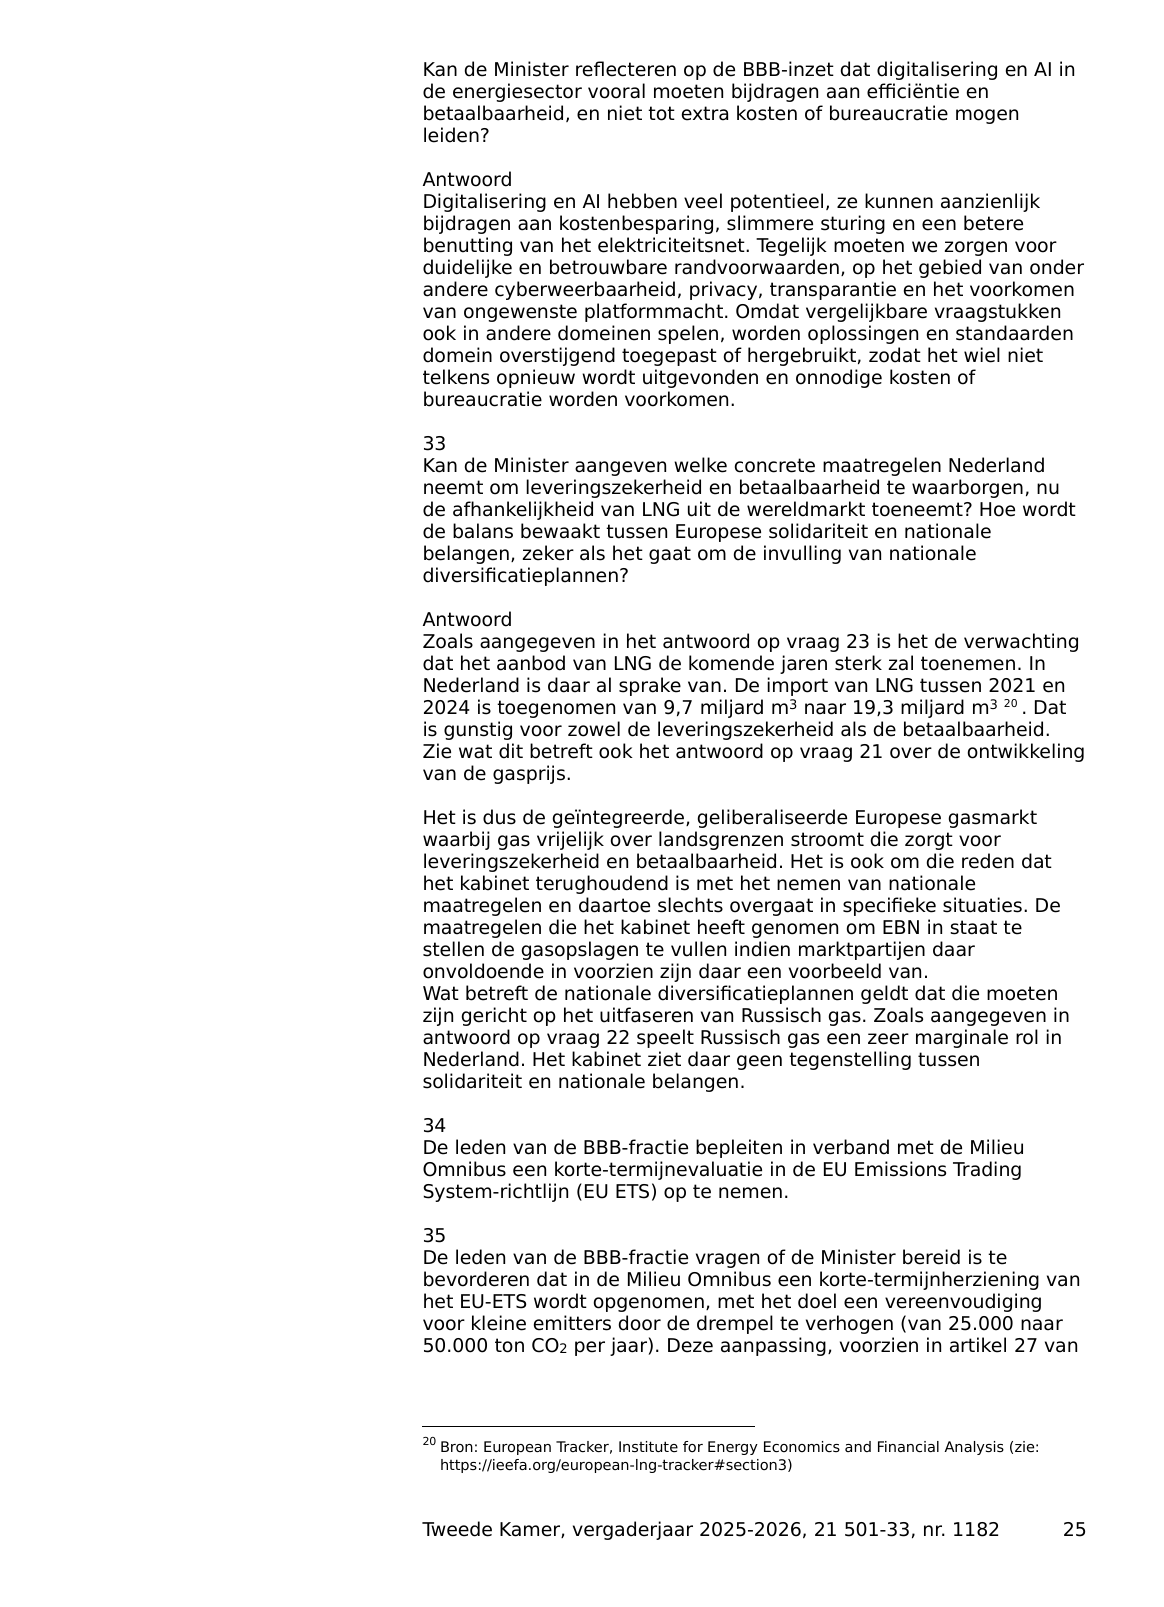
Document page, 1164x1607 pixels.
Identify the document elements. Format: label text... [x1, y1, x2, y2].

text 33 [422, 433, 1087, 455]
text Antwoord [422, 169, 1087, 191]
text Kan de Minister aangeven welke concrete maatregelen Nederland neemt om leveringszekerheid en betaalbaarheid te waarborgen, nu de afhankelijkheid van LNG uit de wereldmarkt toeneemt? Hoe wordt de balans bewaakt tussen Europese solidariteit en nationale belangen, zeker als het gaat om de invulling van nationale diversificatieplannen? [422, 455, 1087, 587]
text Het is dus de geïntegreerde, geliberaliseerde Europese gasmarkt waarbij gas vrijelijk over landsgrenzen stroomt die zorgt voor leveringszekerheid en betaalbaarheid. Het is ook om die reden dat het kabinet terughoudend is met het nemen van nationale maatregelen en daartoe slechts overgaat in specifieke situaties. De maatregelen die het kabinet heeft genomen om EBN in staat te stellen de gasopslagen te vullen indien marktpartijen daar onvoldoende in voorzien zijn daar een voorbeeld van. [422, 807, 1087, 983]
text Wat betreft de nationale diversificatieplannen geldt dat die moeten zijn gericht op het uitfaseren van Russisch gas. Zoals aangegeven in antwoord op vraag 22 speelt Russisch gas een zeer marginale rol in Nederland. Het kabinet ziet daar geen tegenstelling tussen solidariteit en nationale belangen. [422, 983, 1087, 1093]
text 34 [422, 1115, 1087, 1137]
text De leden van de BBB-fractie bepleiten in verband met de Milieu Omnibus een korte-termijnevaluatie in de EU Emissions Trading System-richtlijn (EU ETS) op te nemen. [422, 1137, 1087, 1203]
text Antwoord [422, 609, 1087, 631]
text De leden van de BBB-fractie vragen of de Minister bereid is te bevorderen dat in de Milieu Omnibus een korte-termijnherziening van het EU-ETS wordt opgenomen, met het doel een vereenvoudiging voor kleine emitters door de drempel te verhogen (van 25.000 naar 50.000 ton CO2 per jaar). Deze aanpassing, voorzien in artikel 27 van [422, 1247, 1087, 1357]
text Zoals aangegeven in het antwoord op vraag 23 is het de verwachting dat het aanbod van LNG de komende jaren sterk zal toenemen. In Nederland is daar al sprake van. De import van LNG tussen 2021 en 2024 is toegenomen van 9,7 miljard m3 naar 19,3 miljard m3 . Dat is gunstig voor zowel de leveringszekerheid als de betaalbaarheid. Zie wat dit betreft ook het antwoord op vraag 21 over de ontwikkeling van de gasprijs. [422, 631, 1087, 785]
text Bron: European Tracker, Institute for Energy Economics and Financial Analysis (zie: https://ieefa.org/european-lng-tracker#section3) [422, 1435, 1087, 1474]
text Kan de Minister reflecteren op de BBB-inzet dat digitalisering en AI in de energiesector vooral moeten bijdragen aan efficiëntie en betaalbaarheid, en niet tot extra kosten of bureaucratie mogen leiden? [422, 59, 1087, 147]
text Digitalisering en AI hebben veel potentieel, ze kunnen aanzienlijk bijdragen aan kostenbesparing, slimmere sturing en een betere benutting van het elektriciteitsnet. Tegelijk moeten we zorgen voor duidelijke en betrouwbare randvoorwaarden, op het gebied van onder andere cyberweerbaarheid, privacy, transparantie en het voorkomen van ongewenste platformmacht. Omdat vergelijkbare vraagstukken ook in andere domeinen spelen, worden oplossingen en standaarden domein overstijgend toegepast of hergebruikt, zodat het wiel niet telkens opnieuw wordt uitgevonden en onnodige kosten of bureaucratie worden voorkomen. [422, 191, 1087, 411]
text 35 [422, 1225, 1087, 1247]
